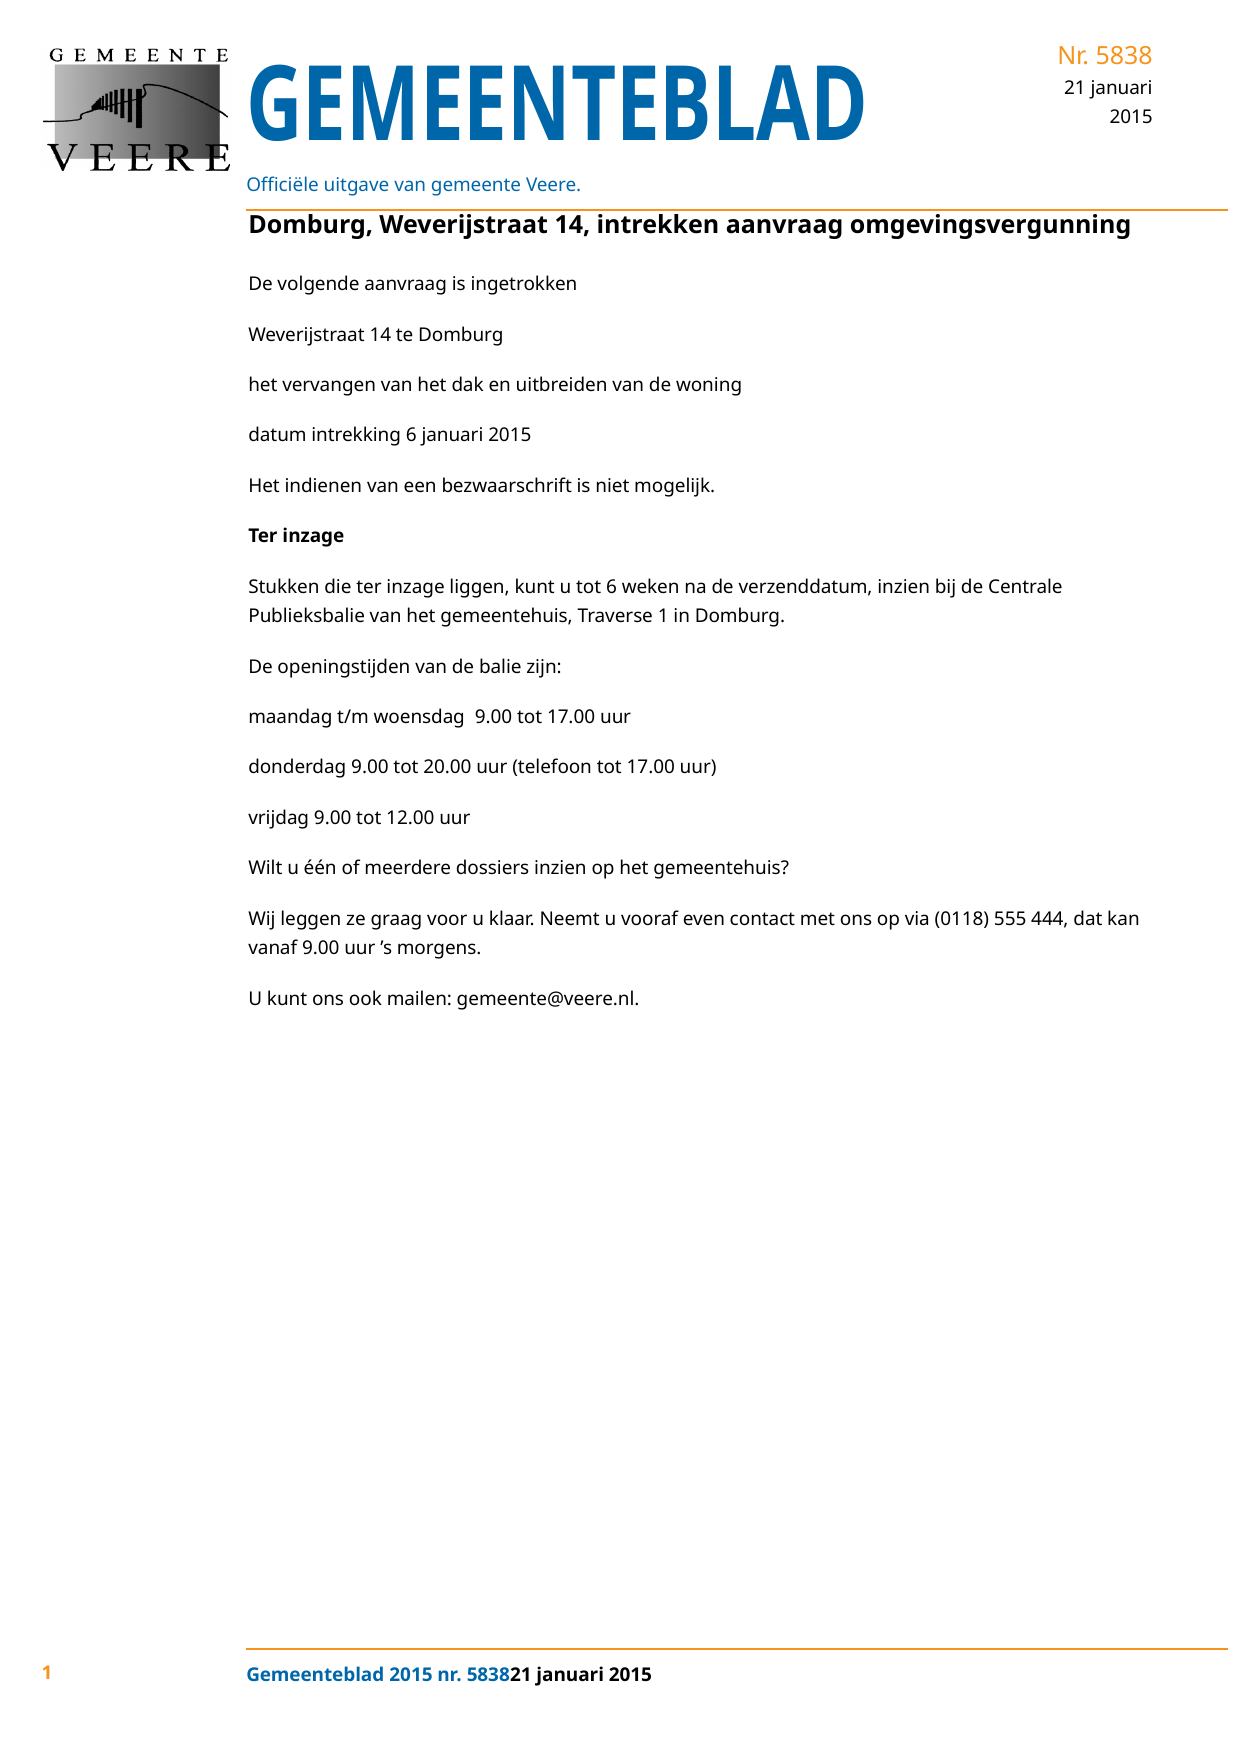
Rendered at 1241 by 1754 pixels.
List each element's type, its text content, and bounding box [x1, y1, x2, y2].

text Stukken die ter inzage liggen, kunt u tot 6 weken na de verzenddatum, inzien bij de Centrale Publieksbalie van het gemeentehuis, Traverse 1 in Domburg. [248, 573, 1152, 628]
text De openingstijden van de balie zijn: [248, 653, 1152, 678]
text donderdag 9.00 tot 20.00 uur (telefoon tot 17.00 uur) [248, 754, 1152, 779]
text Domburg, Weverijstraat 14, intrekken aanvraag omgevingsvergunning [248, 211, 1152, 241]
text het vervangen van het dak en uitbreiden van de woning [248, 371, 1152, 397]
text datum intrekking 6 januari 2015 [248, 422, 1152, 447]
text Wilt u één of meerdere dossiers inzien op het gemeentehuis? [248, 854, 1152, 880]
text U kunt ons ook mailen: gemeente@veere.nl. [248, 985, 1152, 1011]
text maandag t/m woensdag 9.00 tot 17.00 uur [248, 703, 1152, 729]
text Ter inzage [248, 522, 1152, 548]
text De volgende aanvraag is ingetrokken [248, 270, 1152, 296]
text Weverijstraat 14 te Domburg [248, 321, 1152, 346]
text vrijdag 9.00 tot 12.00 uur [248, 804, 1152, 830]
text Het indienen van een bezwaarschrift is niet mogelijk. [248, 472, 1152, 498]
text Wij leggen ze graag voor u klaar. Neemt u vooraf even contact met ons op via (0118) 555 444, dat kan vanaf 9.00 uur ’s morgens. [248, 905, 1152, 960]
picture [41, 47, 231, 172]
